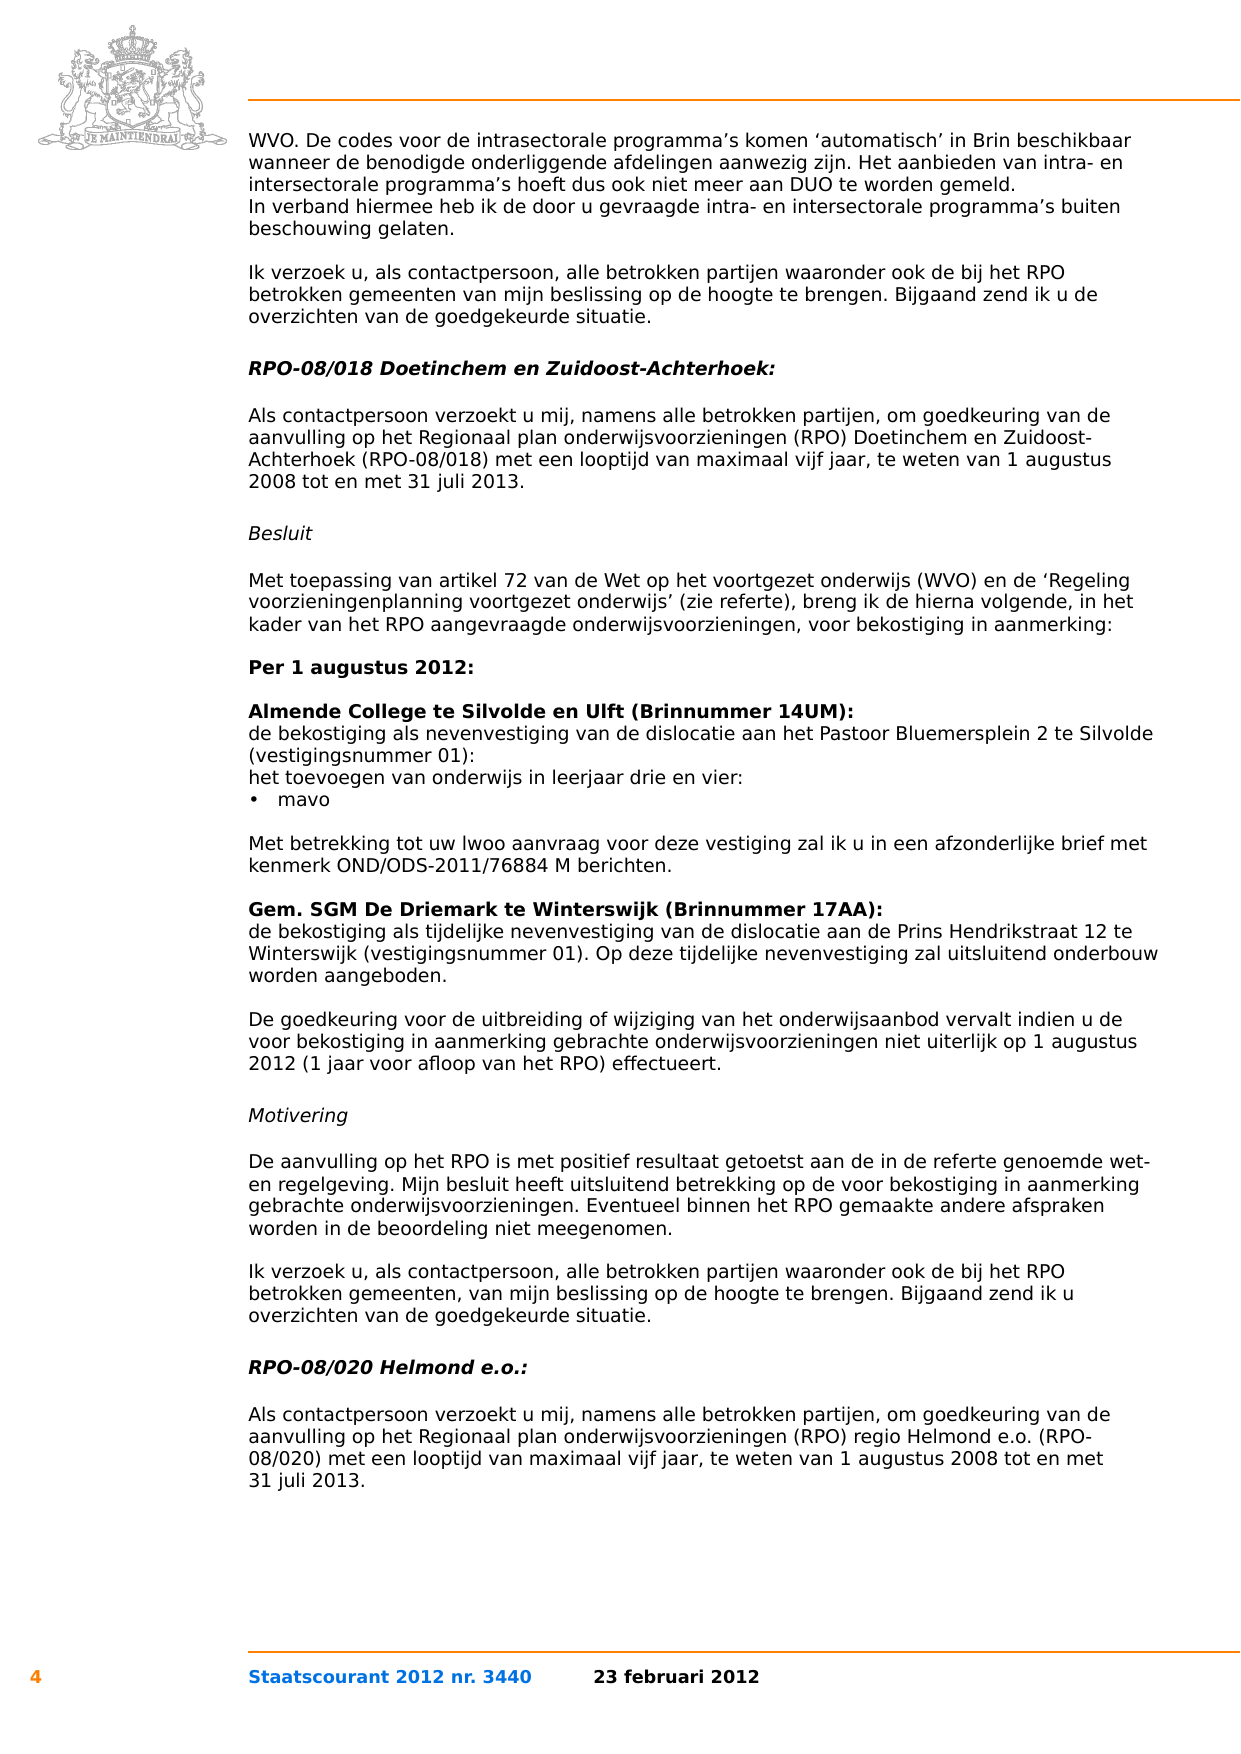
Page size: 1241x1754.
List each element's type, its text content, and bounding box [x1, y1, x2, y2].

text Ik verzoek u, als contactpersoon, alle betrokken partijen waaronder ook de bij het RPO betrokken gemeenten van mijn beslissing op de hoogte te brengen. Bijgaand zend ik u de overzichten van de goedgekeurde situatie. [248, 262, 1163, 328]
text WVO. De codes voor de intrasectorale programma’s komen ‘automatisch’ in Brin beschikbaar wanneer de benodigde onderliggende afdelingen aanwezig zijn. Het aanbieden van intra- en intersectorale programma’s hoeft dus ook niet meer aan DUO te worden gemeld. [248, 130, 1163, 196]
text Als contactpersoon verzoekt u mij, namens alle betrokken partijen, om goedkeuring van de aanvulling op het Regionaal plan onderwijsvoorzieningen (RPO) regio Helmond e.o. (RPO-08/020) met een looptijd van maximaal vijf jaar, te weten van 1 augustus 2008 tot en met 31 juli 2013. [248, 1404, 1163, 1492]
text Ik verzoek u, als contactpersoon, alle betrokken partijen waaronder ook de bij het RPO betrokken gemeenten, van mijn beslissing op de hoogte te brengen. Bijgaand zend ik u overzichten van de goedgekeurde situatie. [248, 1261, 1163, 1327]
text De aanvulling op het RPO is met positief resultaat getoetst aan de in de referte genoemde wet- en regelgeving. Mijn besluit heeft uitsluitend betrekking op de voor bekostiging in aanmerking gebrachte onderwijsvoorzieningen. Eventueel binnen het RPO gemaakte andere afspraken worden in de beoordeling niet meegenomen. [248, 1151, 1163, 1239]
text Als contactpersoon verzoekt u mij, namens alle betrokken partijen, om goedkeuring van de aanvulling op het Regionaal plan onderwijsvoorzieningen (RPO) Doetinchem en Zuidoost-Achterhoek (RPO-08/018) met een looptijd van maximaal vijf jaar, te weten van 1 augustus 2008 tot en met 31 juli 2013. [248, 404, 1163, 492]
text • mavo [248, 789, 1163, 811]
text het toevoegen van onderwijs in leerjaar drie en vier: [248, 767, 1163, 789]
text de bekostiging als nevenvestiging van de dislocatie aan het Pastoor Bluemersplein 2 te Silvolde (vestigingsnummer 01): [248, 723, 1163, 767]
text de bekostiging als tijdelijke nevenvestiging van de dislocatie aan de Prins Hendrikstraat 12 te Winterswijk (vestigingsnummer 01). Op deze tijdelijke nevenvestiging zal uitsluitend onderbouw worden aangeboden. [248, 921, 1163, 987]
text Gem. SGM De Driemark te Winterswijk (Brinnummer 17AA): [248, 899, 1163, 921]
text Per 1 augustus 2012: [248, 657, 1163, 679]
subtitle RPO-08/018 Doetinchem en Zuidoost-Achterhoek: [248, 358, 1163, 379]
subtitle RPO-08/020 Helmond e.o.: [248, 1357, 1163, 1379]
subtitle Besluit [248, 522, 1163, 544]
picture [38, 25, 227, 150]
text Almende College te Silvolde en Ulft (Brinnummer 14UM): [248, 701, 1163, 723]
subtitle Motivering [248, 1104, 1163, 1126]
text Met betrekking tot uw lwoo aanvraag voor deze vestiging zal ik u in een afzonderlijke brief met kenmerk OND/ODS-2011/76884 M berichten. [248, 833, 1163, 877]
text De goedkeuring voor de uitbreiding of wijziging van het onderwijsaanbod vervalt indien u de voor bekostiging in aanmerking gebrachte onderwijsvoorzieningen niet uiterlijk op 1 augustus 2012 (1 jaar voor afloop van het RPO) effectueert. [248, 1008, 1163, 1074]
text In verband hiermee heb ik de door u gevraagde intra- en intersectorale programma’s buiten beschouwing gelaten. [248, 196, 1163, 240]
text Met toepassing van artikel 72 van de Wet op het voortgezet onderwijs (WVO) en de ‘Regeling voorzieningenplanning voortgezet onderwijs’ (zie referte), breng ik de hierna volgende, in het kader van het RPO aangevraagde onderwijsvoorzieningen, voor bekostiging in aanmerking: [248, 569, 1163, 635]
